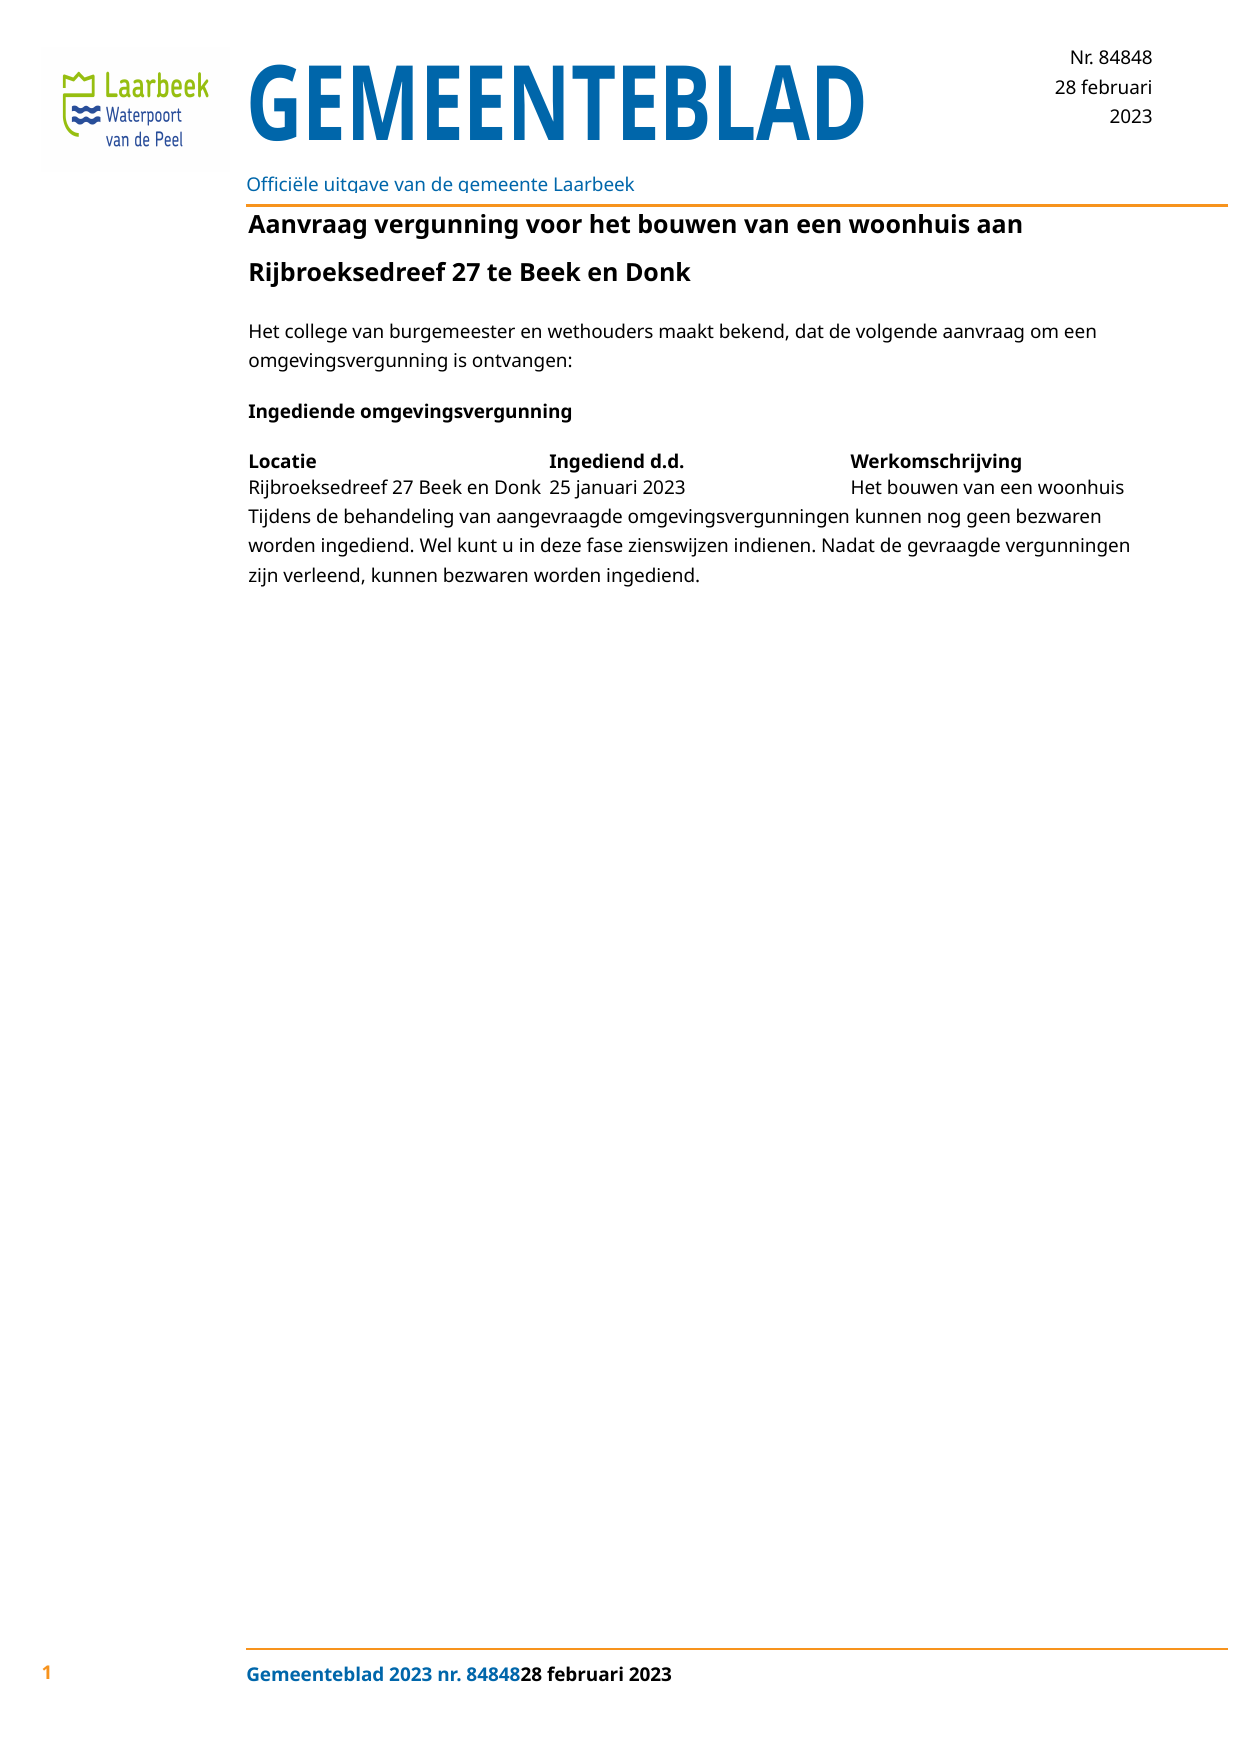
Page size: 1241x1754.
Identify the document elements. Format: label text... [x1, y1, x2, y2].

picture [41, 47, 231, 172]
table_cell Rijbroeksedreef 27 Beek en Donk [248, 474, 549, 500]
text Tijdens de behandeling van aangevraagde omgevingsvergunningen kunnen nog geen bezwaren worden ingediend. Wel kunt u in deze fase zienswijzen indienen. Nadat de gevraagde vergunningen zijn verleend, kunnen bezwaren worden ingediend. [248, 503, 1152, 588]
table_cell Het bouwen van een woonhuis [850, 474, 1152, 500]
table_header Werkomschrijving [850, 449, 1152, 474]
table_cell 25 januari 2023 [549, 474, 850, 500]
text Aanvraag vergunning voor het bouwen van een woonhuis aan Rijbroeksedreef 27 te Beek en Donk [248, 207, 1152, 288]
table_header Ingediend d.d. [549, 449, 850, 474]
text Het college van burgemeester en wethouders maakt bekend, dat de volgende aanvraag om een omgevingsvergunning is ontvangen: [248, 318, 1152, 373]
text Ingediende omgevingsvergunning [248, 398, 1152, 424]
table_header Locatie [248, 449, 549, 474]
